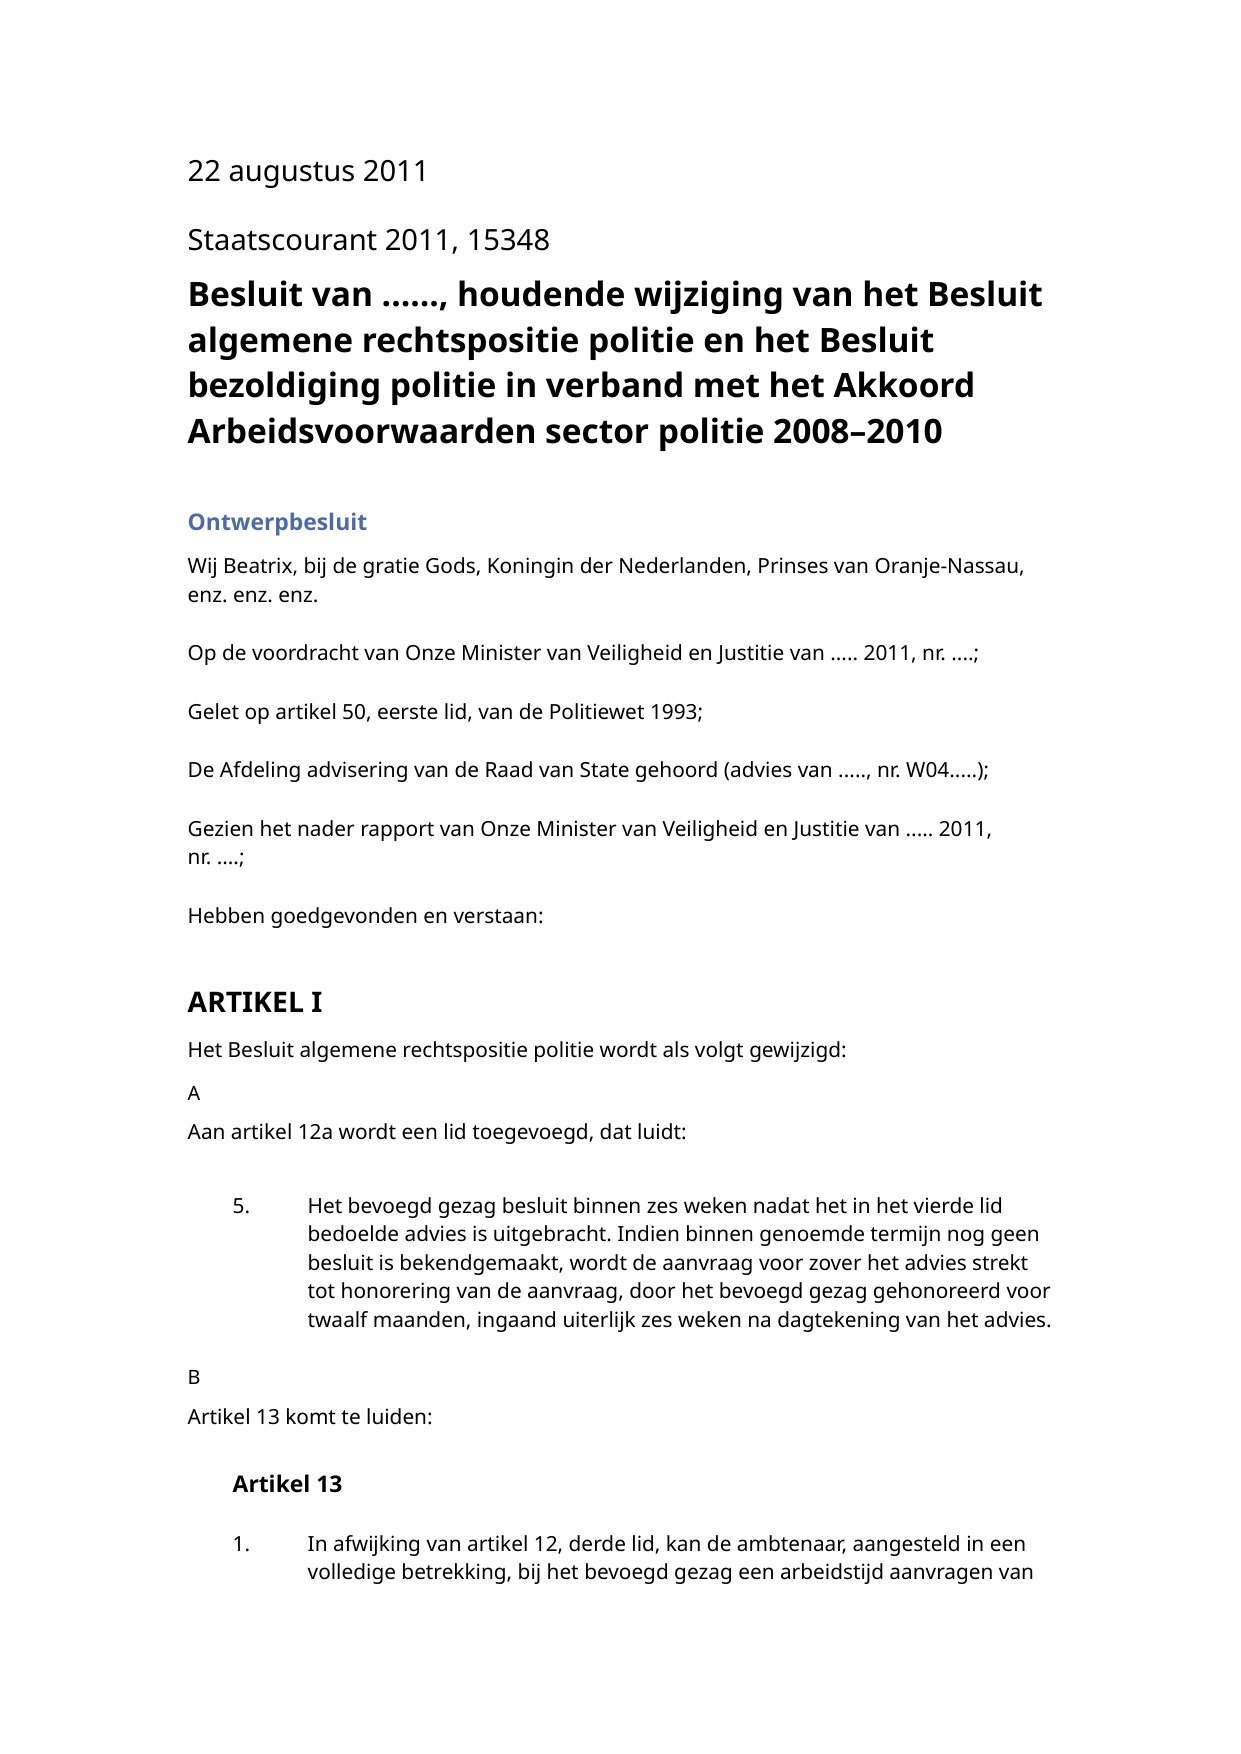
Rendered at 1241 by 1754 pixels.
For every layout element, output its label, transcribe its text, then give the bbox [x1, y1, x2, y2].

text 22 augustus 2011 [187, 150, 1053, 190]
text A [187, 1079, 1053, 1106]
list Het bevoegd gezag besluit binnen zes weken nadat het in het vierde lid bedoelde advies is uitgebracht. Indien binnen genoemde termijn nog geen besluit is bekendgemaakt, wordt de aanvraag voor zover het advies strekt tot honorering van de aanvraag, door het bevoegd gezag gehonoreerd voor twaalf maanden, ingaand uiterlijk zes weken na dagtekening van het advies. [232, 1191, 1053, 1333]
text Wij Beatrix, bij de gratie Gods, Koningin der Nederlanden, Prinses van Oranje-Nassau, enz. enz. enz. [187, 552, 1053, 608]
text Gelet op artikel 50, eerste lid, van de Politiewet 1993; [187, 697, 1053, 725]
text De Afdeling advisering van de Raad van State gehoord (advies van ....., nr. W04.....); [187, 755, 1053, 784]
subtitle ARTIKEL I [187, 982, 1053, 1020]
text Staatscourant 2011, 15348 [187, 219, 1053, 259]
subtitle Artikel 13 [232, 1468, 1053, 1499]
subtitle Besluit van ......, houdende wijziging van het Besluit algemene rechtspositie politie en het Besluit bezoldiging politie in verband met het Akkoord Arbeidsvoorwaarden sector politie 2008–2010 [187, 271, 1053, 453]
subtitle Ontwerpbesluit [187, 505, 1053, 537]
text B [187, 1363, 1053, 1390]
list In afwijking van artikel 12, derde lid, kan de ambtenaar, aangesteld in een volledige betrekking, bij het bevoegd gezag een arbeidstijd aanvragen van [232, 1529, 1053, 1586]
text Gezien het nader rapport van Onze Minister van Veiligheid en Justitie van ..... 2011, nr. ....; [187, 814, 1053, 871]
text Aan artikel 12a wordt een lid toegevoegd, dat luidt: [187, 1117, 1053, 1146]
text Artikel 13 komt te luiden: [187, 1402, 1053, 1430]
text Hebben goedgevonden en verstaan: [187, 901, 1053, 929]
text Op de voordracht van Onze Minister van Veiligheid en Justitie van ..... 2011, nr. ....; [187, 638, 1053, 667]
text Het Besluit algemene rechtspositie politie wordt als volgt gewijzigd: [187, 1035, 1053, 1064]
